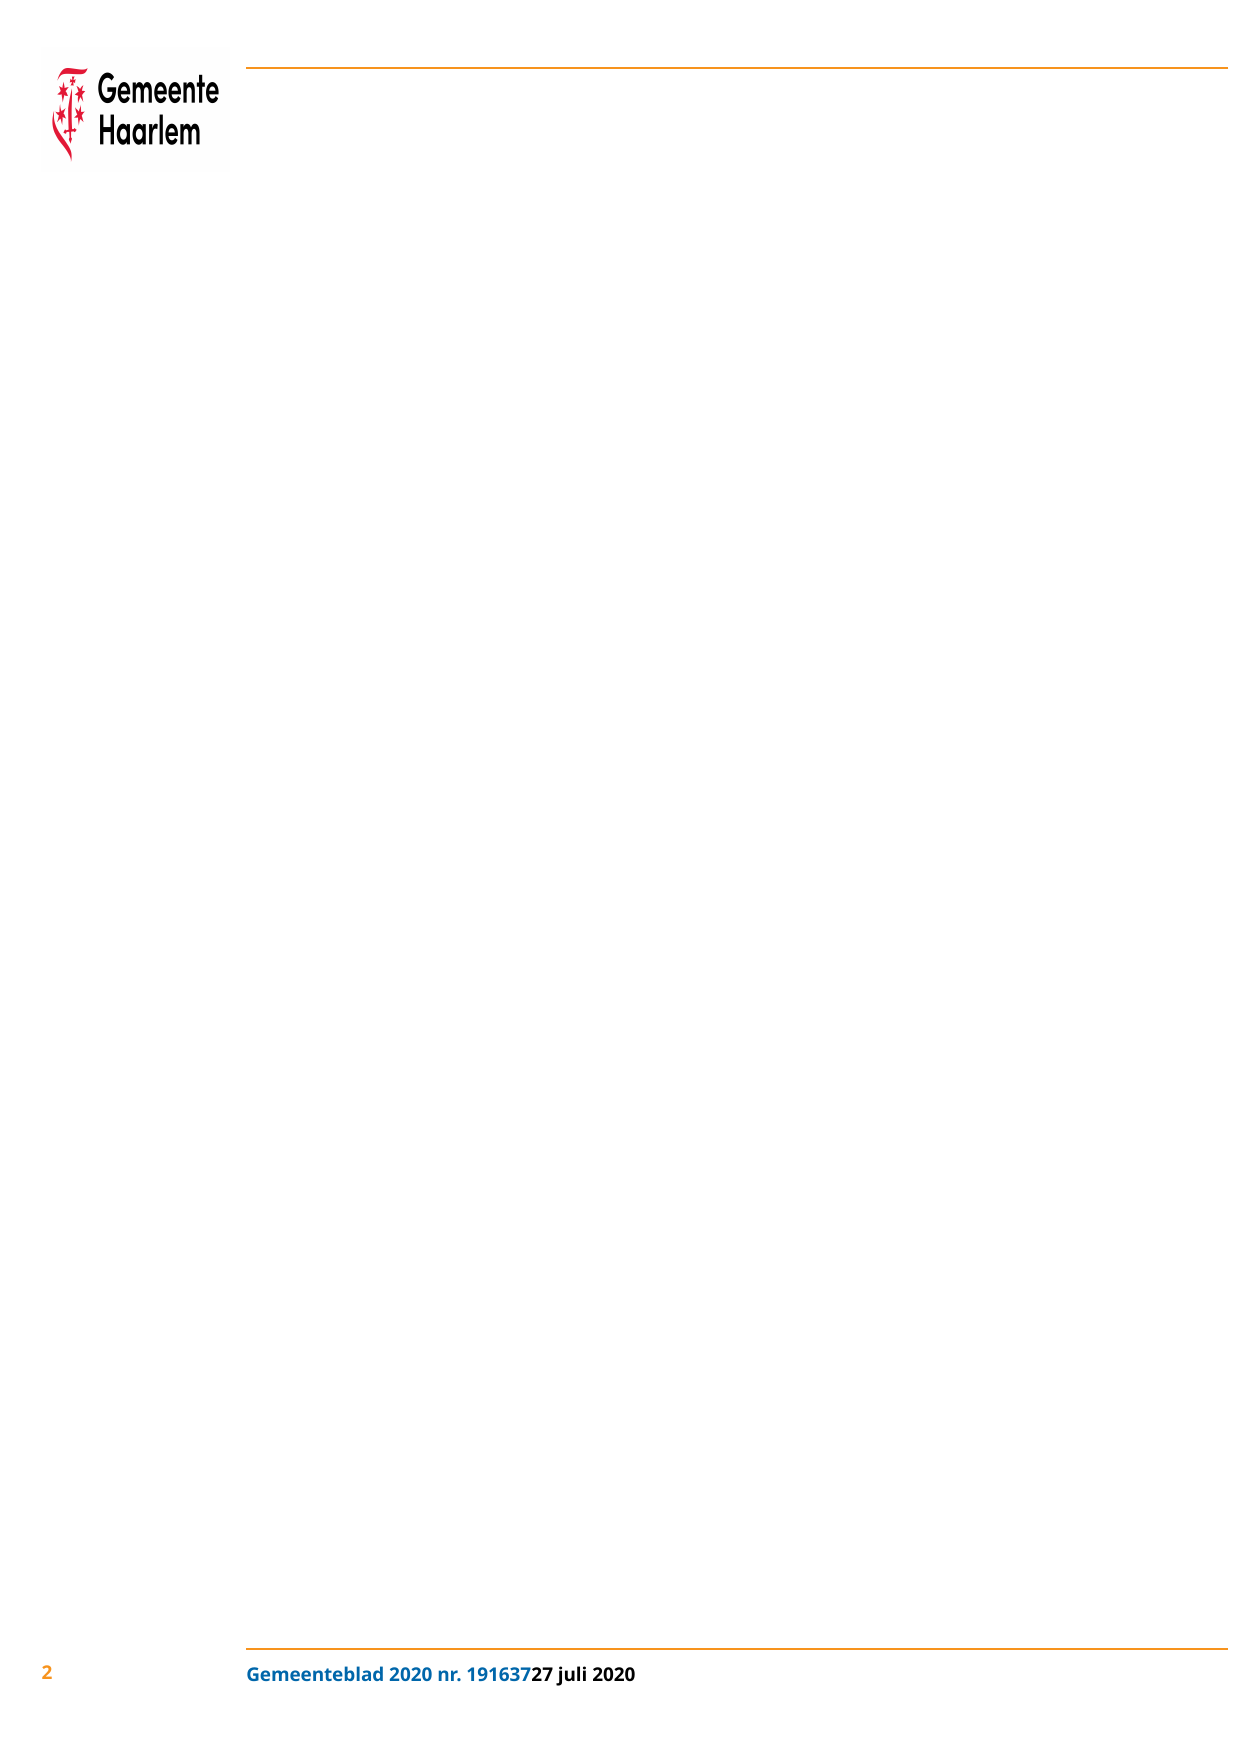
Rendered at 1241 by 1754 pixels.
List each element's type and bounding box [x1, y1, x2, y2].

picture [41, 47, 231, 172]
